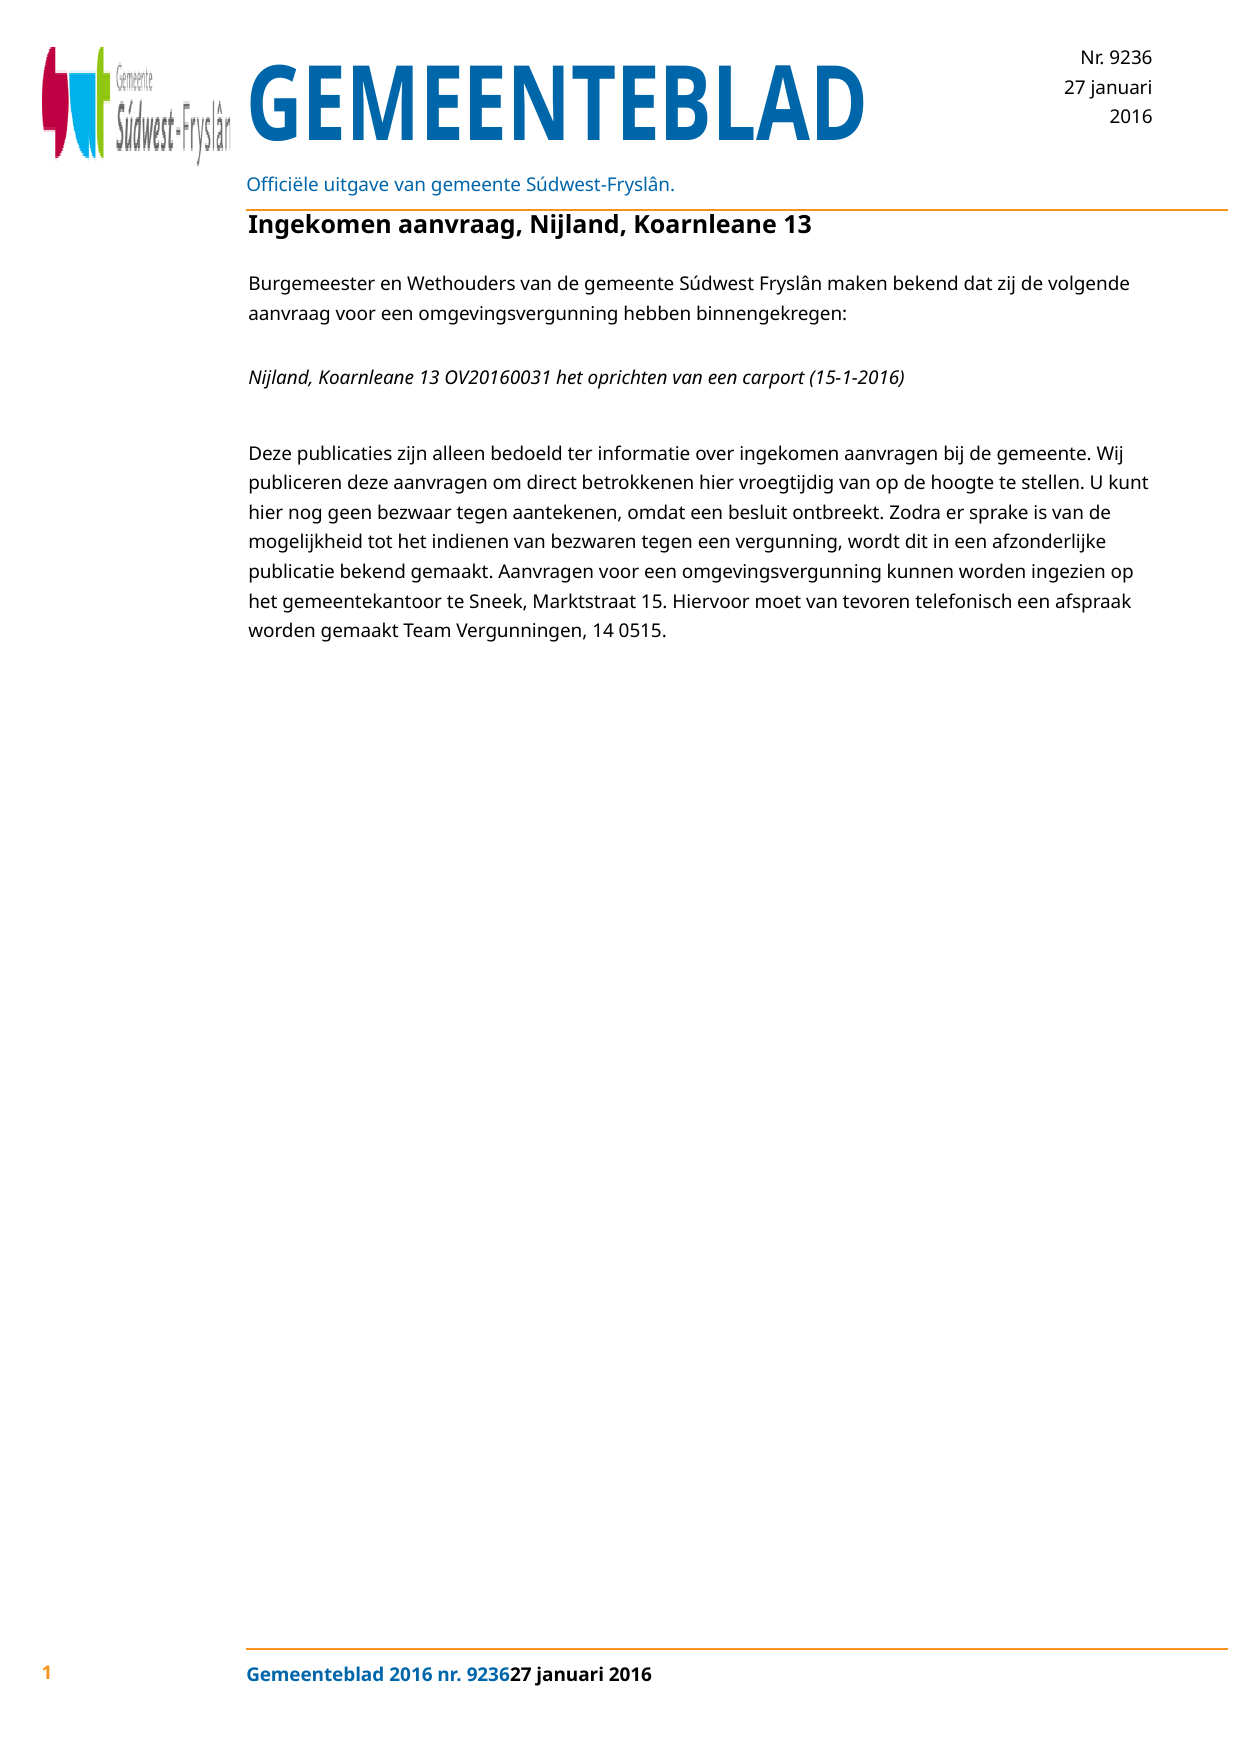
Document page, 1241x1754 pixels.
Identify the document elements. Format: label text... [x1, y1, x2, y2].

picture [41, 47, 231, 172]
text Ingekomen aanvraag, Nijland, Koarnleane 13 [248, 211, 1152, 241]
text Deze publicaties zijn alleen bedoeld ter informatie over ingekomen aanvragen bij de gemeente. Wij publiceren deze aanvragen om direct betrokkenen hier vroegtijdig van op de hoogte te stellen. U kunt hier nog geen bezwaar tegen aantekenen, omdat een besluit ontbreekt. Zodra er sprake is van de mogelijkheid tot het indienen van bezwaren tegen een vergunning, wordt dit in een afzonderlijke publicatie bekend gemaakt. Aanvragen voor een omgevingsvergunning kunnen worden ingezien op het gemeentekantoor te Sneek, Marktstraat 15. Hiervoor moet van tevoren telefonisch een afspraak worden gemaakt Team Vergunningen, 14 0515. [248, 440, 1152, 643]
text Nijland, Koarnleane 13 OV20160031 het oprichten van een carport (15-1-2016) [248, 364, 1152, 389]
text Burgemeester en Wethouders van de gemeente Súdwest Fryslân maken bekend dat zij de volgende aanvraag voor een omgevingsvergunning hebben binnengekregen: [248, 270, 1152, 326]
